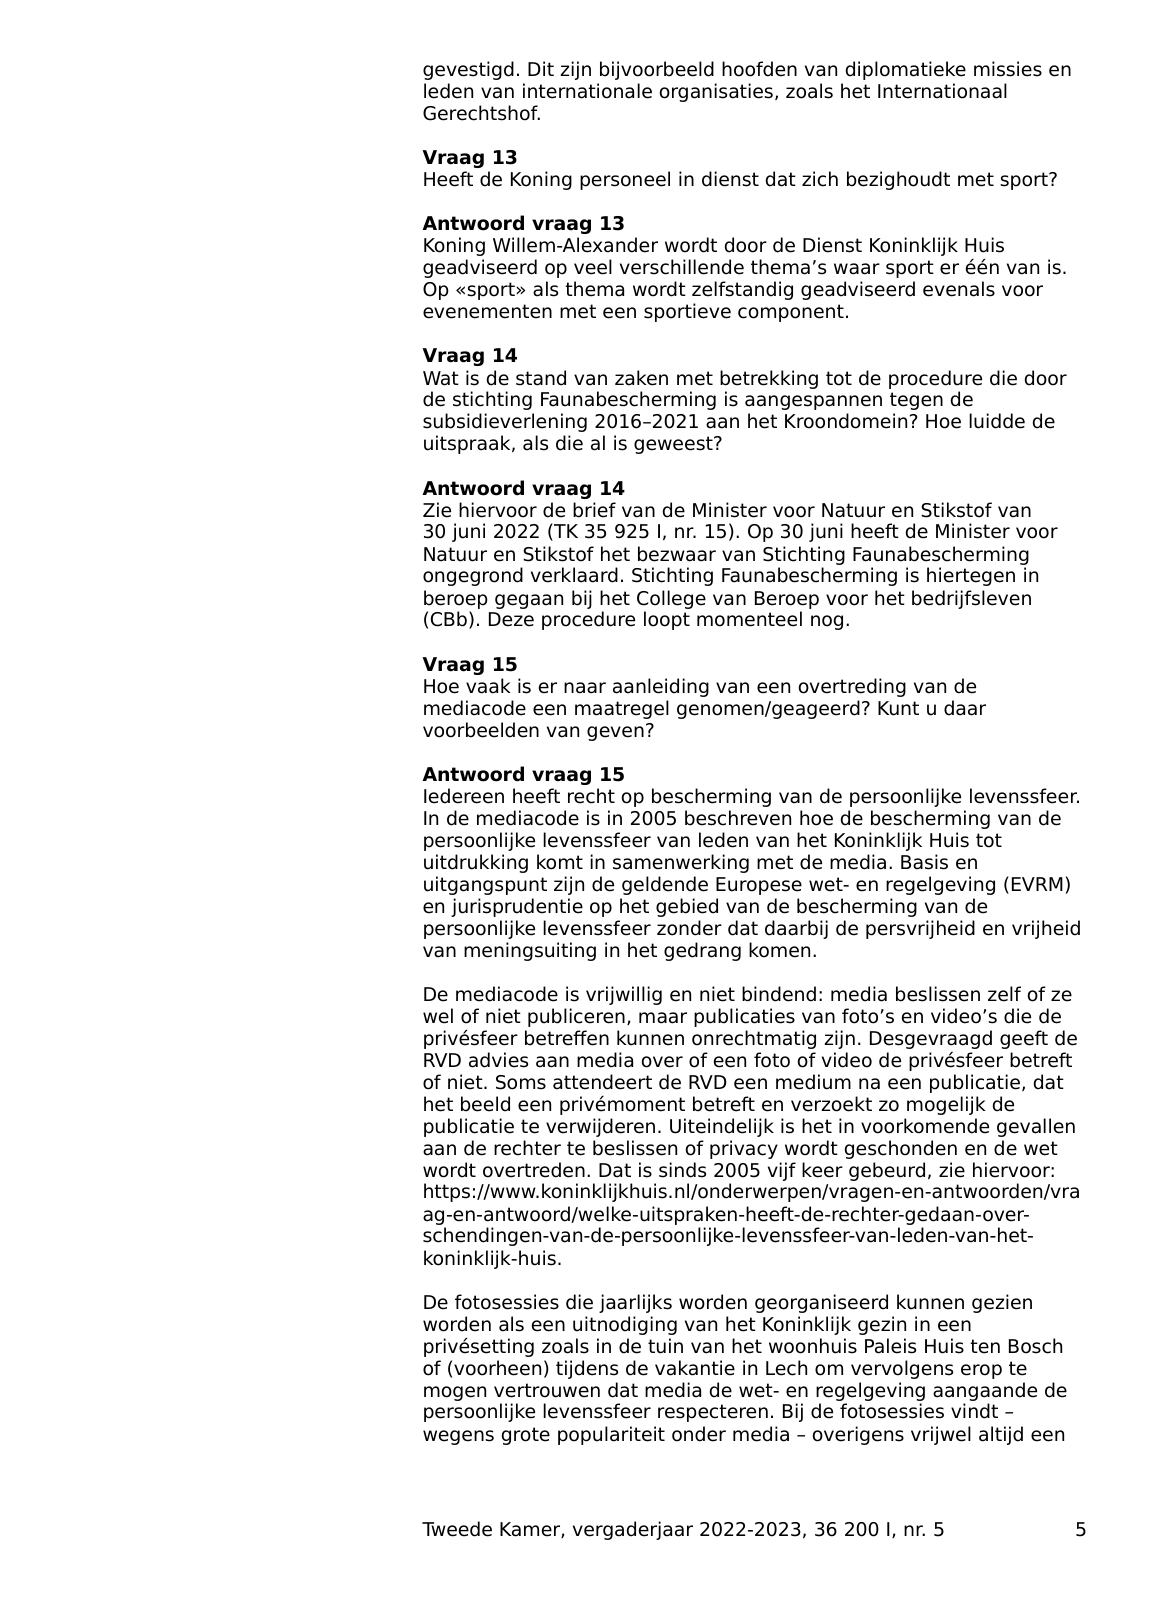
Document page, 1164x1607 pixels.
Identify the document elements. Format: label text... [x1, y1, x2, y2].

text De mediacode is vrijwillig en niet bindend: media beslissen zelf of ze wel of niet publiceren, maar publicaties van foto’s en video’s die de privésfeer betreffen kunnen onrechtmatig zijn. Desgevraagd geeft de RVD advies aan media over of een foto of video de privésfeer betreft of niet. Soms attendeert de RVD een medium na een publicatie, dat het beeld een privémoment betreft en verzoekt zo mogelijk de publicatie te verwijderen. Uiteindelijk is het in voorkomende gevallen aan de rechter te beslissen of privacy wordt geschonden en de wet wordt overtreden. Dat is sinds 2005 vijf keer gebeurd, zie hiervoor: https://www.koninklijkhuis.nl/onderwerpen/vragen-en-antwoorden/vraag-en-antwoord/welke-uitspraken-heeft-de-rechter-gedaan-over-schendingen-van-de-persoonlijke-levenssfeer-van-leden-van-het-koninklijk-huis. [422, 984, 1087, 1269]
text Iedereen heeft recht op bescherming van de persoonlijke levenssfeer. In de mediacode is in 2005 beschreven hoe de bescherming van de persoonlijke levenssfeer van leden van het Koninklijk Huis tot uitdrukking komt in samenwerking met de media. Basis en uitgangspunt zijn de geldende Europese wet- en regelgeving (EVRM) en jurisprudentie op het gebied van de bescherming van de persoonlijke levenssfeer zonder dat daarbij de persvrijheid en vrijheid van meningsuiting in het gedrang komen. [422, 786, 1087, 961]
subtitle Vraag 13 [422, 147, 1087, 169]
text Heeft de Koning personeel in dienst dat zich bezighoudt met sport? [422, 169, 1087, 191]
subtitle Antwoord vraag 13 [422, 213, 1087, 235]
subtitle Vraag 15 [422, 653, 1087, 676]
subtitle Antwoord vraag 14 [422, 477, 1087, 499]
text Wat is de stand van zaken met betrekking tot de procedure die door de stichting Faunabescherming is aangespannen tegen de subsidieverlening 2016–2021 aan het Kroondomein? Hoe luidde de uitspraak, als die al is geweest? [422, 367, 1087, 455]
subtitle Vraag 14 [422, 345, 1087, 367]
text Zie hiervoor de brief van de Minister voor Natuur en Stikstof van 30 juni 2022 (TK 35 925 I, nr. 15). Op 30 juni heeft de Minister voor Natuur en Stikstof het bezwaar van Stichting Faunabescherming ongegrond verklaard. Stichting Faunabescherming is hiertegen in beroep gegaan bij het College van Beroep voor het bedrijfsleven (CBb). Deze procedure loopt momenteel nog. [422, 499, 1087, 631]
text Koning Willem-Alexander wordt door de Dienst Koninklijk Huis geadviseerd op veel verschillende thema’s waar sport er één van is. Op «sport» als thema wordt zelfstandig geadviseerd evenals voor evenementen met een sportieve component. [422, 235, 1087, 323]
text Hoe vaak is er naar aanleiding van een overtreding van de mediacode een maatregel genomen/geageerd? Kunt u daar voorbeelden van geven? [422, 676, 1087, 741]
text gevestigd. Dit zijn bijvoorbeeld hoofden van diplomatieke missies en leden van internationale organisaties, zoals het Internationaal Gerechtshof. [422, 59, 1087, 125]
subtitle Antwoord vraag 15 [422, 764, 1087, 786]
text De fotosessies die jaarlijks worden georganiseerd kunnen gezien worden als een uitnodiging van het Koninklijk gezin in een privésetting zoals in de tuin van het woonhuis Paleis Huis ten Bosch of (voorheen) tijdens de vakantie in Lech om vervolgens erop te mogen vertrouwen dat media de wet- en regelgeving aangaande de persoonlijke levenssfeer respecteren. Bij de fotosessies vindt – wegens grote populariteit onder media – overigens vrijwel altijd een [422, 1292, 1087, 1445]
